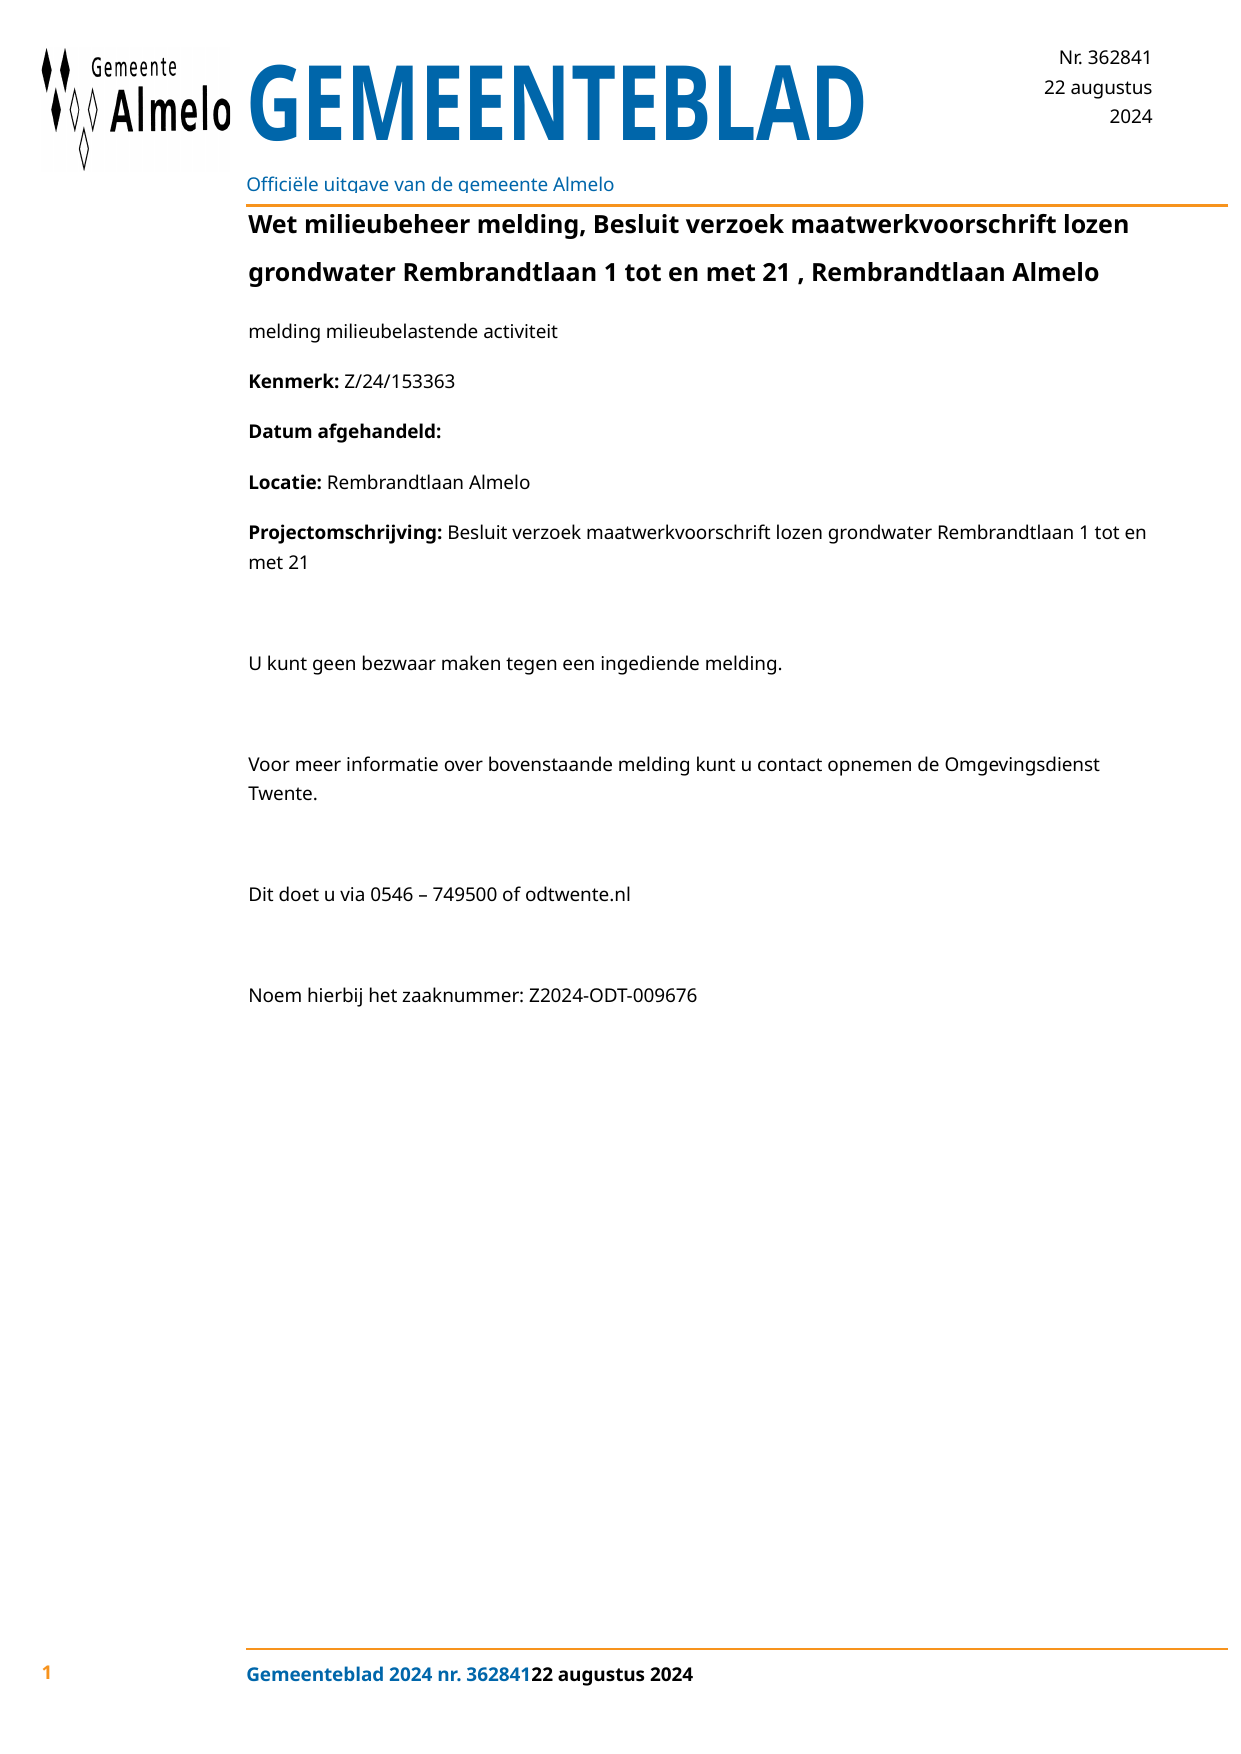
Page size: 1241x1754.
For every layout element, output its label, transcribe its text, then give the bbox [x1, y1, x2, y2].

text melding milieubelastende activiteit [248, 318, 1152, 344]
text Projectomschrijving: Besluit verzoek maatwerkvoorschrift lozen grondwater Rembrandtlaan 1 tot en met 21 [248, 519, 1152, 575]
text U kunt geen bezwaar maken tegen een ingediende melding. [248, 650, 1152, 676]
text Kenmerk: Z/24/153363 [248, 368, 1152, 394]
text Dit doet u via 0546 – 749500 of odtwente.nl [248, 881, 1152, 907]
text Locatie: Rembrandtlaan Almelo [248, 469, 1152, 495]
picture [41, 47, 231, 172]
text Voor meer informatie over bovenstaande melding kunt u contact opnemen de Omgevingsdienst Twente. [248, 751, 1152, 806]
text Datum afgehandeld: [248, 419, 1152, 444]
text Wet milieubeheer melding, Besluit verzoek maatwerkvoorschrift lozen grondwater Rembrandtlaan 1 tot en met 21 , Rembrandtlaan Almelo [248, 207, 1152, 288]
text Noem hierbij het zaaknummer: Z2024-ODT-009676 [248, 982, 1152, 1008]
